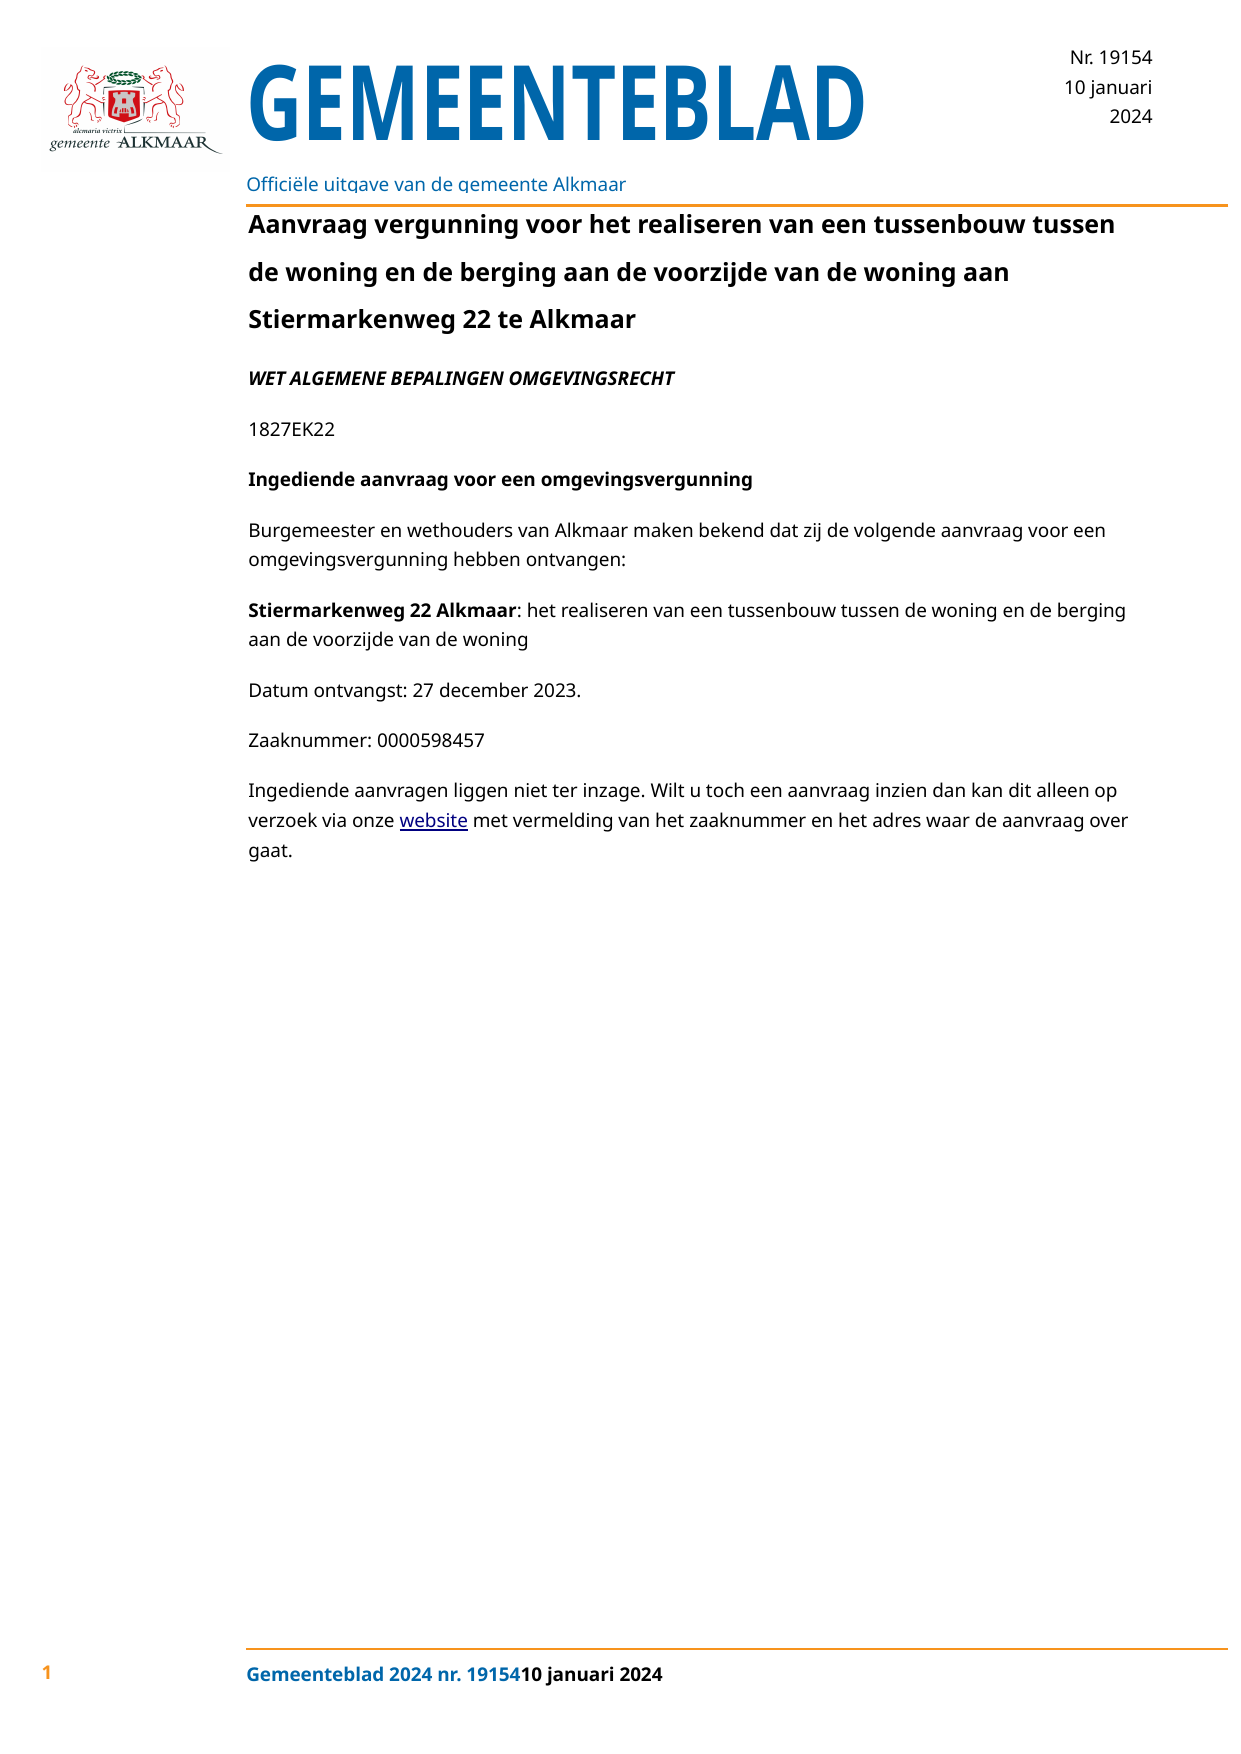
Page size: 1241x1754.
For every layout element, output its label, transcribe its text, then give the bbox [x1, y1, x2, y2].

text Burgemeester en wethouders van Alkmaar maken bekend dat zij de volgende aanvraag voor een omgevingsvergunning hebben ontvangen: [248, 517, 1152, 572]
text Datum ontvangst: 27 december 2023. [248, 677, 1152, 702]
picture [41, 47, 231, 172]
text 1827EK22 [248, 416, 1152, 442]
text Stiermarkenweg 22 Alkmaar: het realiseren van een tussenbouw tussen de woning en de berging aan de voorzijde van de woning [248, 597, 1152, 652]
text Ingediende aanvragen liggen niet ter inzage. Wilt u toch een aanvraag inzien dan kan dit alleen op verzoek via onze website met vermelding van het zaaknummer en het adres waar de aanvraag over gaat. [248, 778, 1152, 862]
text Zaaknummer: 0000598457 [248, 727, 1152, 753]
text Aanvraag vergunning voor het realiseren van een tussenbouw tussen de woning en de berging aan de voorzijde van de woning aan Stiermarkenweg 22 te Alkmaar [248, 207, 1152, 336]
text Ingediende aanvraag voor een omgevingsvergunning [248, 466, 1152, 492]
text WET ALGEMENE BEPALINGEN OMGEVINGSRECHT [248, 366, 1152, 391]
